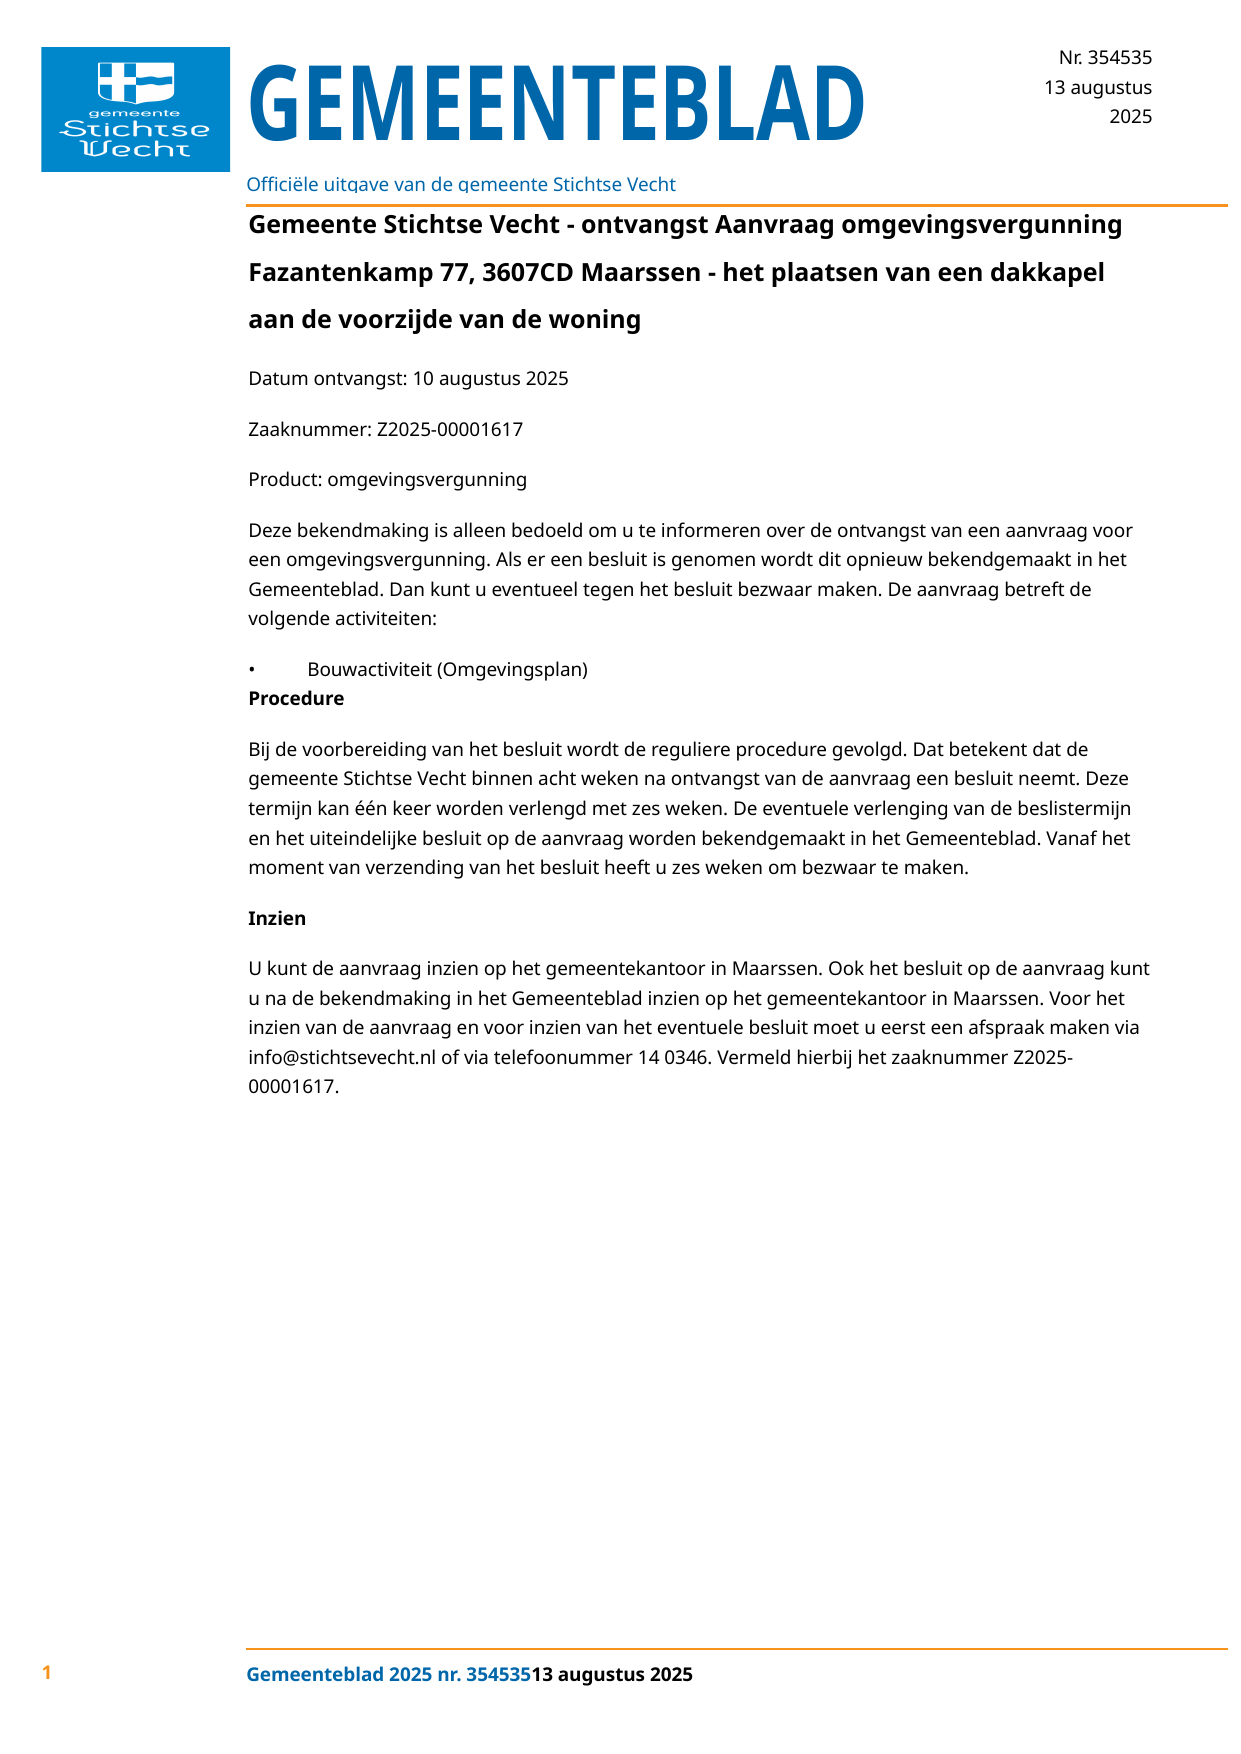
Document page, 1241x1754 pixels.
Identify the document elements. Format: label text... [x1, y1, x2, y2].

text U kunt de aanvraag inzien op het gemeentekantoor in Maarssen. Ook het besluit op de aanvraag kunt u na de bekendmaking in het Gemeenteblad inzien op het gemeentekantoor in Maarssen. Voor het inzien van de aanvraag en voor inzien van het eventuele besluit moet u eerst een afspraak maken via info@stichtsevecht.nl of via telefoonummer 14 0346. Vermeld hierbij het zaaknummer Z2025-00001617. [248, 955, 1152, 1099]
text Product: omgevingsvergunning [248, 466, 1152, 492]
text Deze bekendmaking is alleen bedoeld om u te informeren over de ontvangst van een aanvraag voor een omgevingsvergunning. Als er een besluit is genomen wordt dit opnieuw bekendgemaakt in het Gemeenteblad. Dan kunt u eventueel tegen het besluit bezwaar maken. De aanvraag betreft de volgende activiteiten: [248, 517, 1152, 631]
text Datum ontvangst: 10 augustus 2025 [248, 366, 1152, 391]
text Zaaknummer: Z2025-00001617 [248, 416, 1152, 442]
picture [99, 63, 135, 101]
list Bouwactiviteit (Omgevingsplan) [248, 656, 1152, 682]
text Procedure [248, 686, 1152, 711]
text Gemeente Stichtse Vecht - ontvangst Aanvraag omgevingsvergunning Fazantenkamp 77, 3607CD Maarssen - het plaatsen van een dakkapel aan de voorzijde van de woning [248, 207, 1152, 336]
picture [137, 63, 174, 103]
text Bij de voorbereiding van het besluit wordt de reguliere procedure gevolgd. Dat betekent dat de gemeente Stichtse Vecht binnen acht weken na ontvangst van de aanvraag een besluit neemt. Deze termijn kan één keer worden verlengd met zes weken. De eventuele verlenging van de beslistermijn en het uiteindelijke besluit op de aanvraag worden bekendgemaakt in het Gemeenteblad. Vanaf het moment van verzending van het besluit heeft u zes weken om bezwaar te maken. [248, 736, 1152, 880]
text Inzien [248, 905, 1152, 930]
